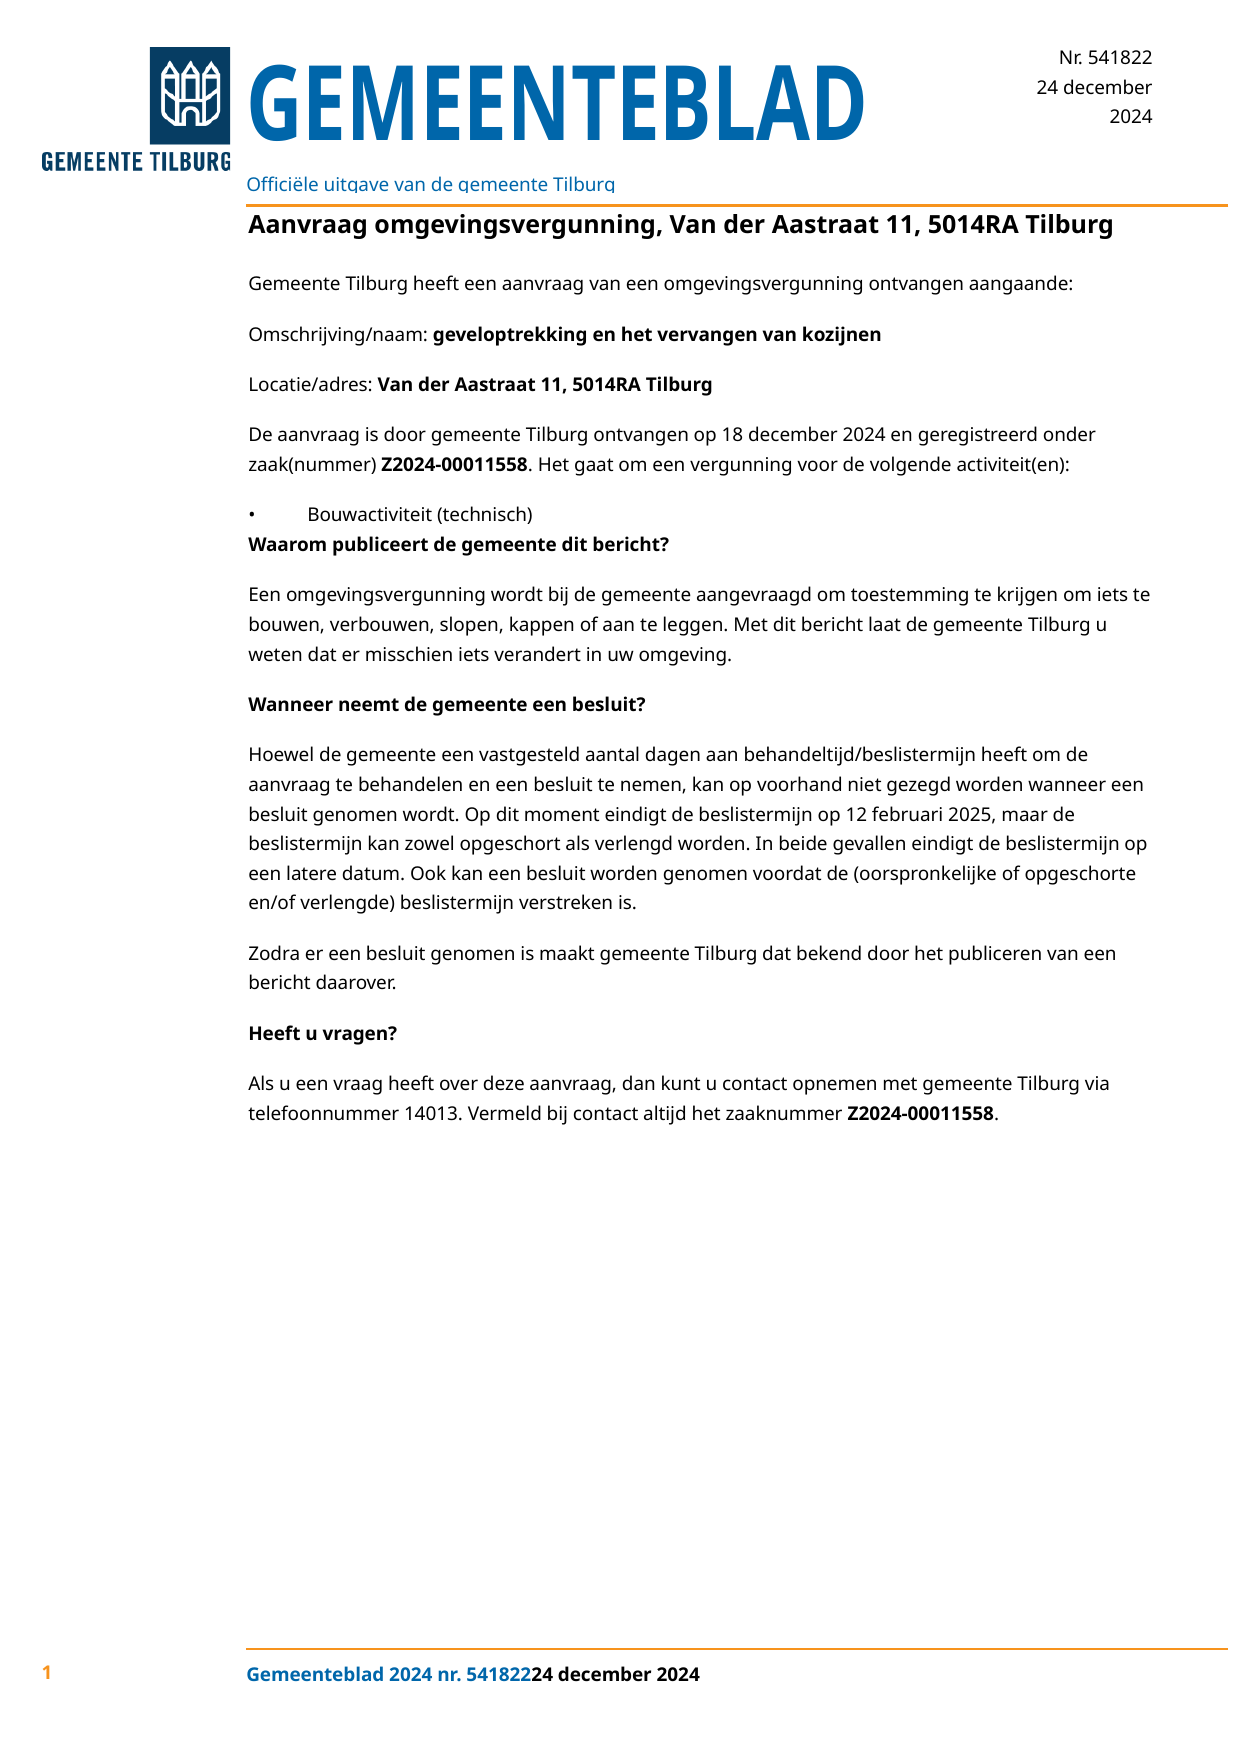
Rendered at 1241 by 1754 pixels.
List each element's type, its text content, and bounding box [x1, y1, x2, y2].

text Zodra er een besluit genomen is maakt gemeente Tilburg dat bekend door het publiceren van een bericht daarover. [248, 940, 1152, 995]
text Locatie/adres: Van der Aastraat 11, 5014RA Tilburg [248, 371, 1152, 397]
text Heeft u vragen? [248, 1020, 1152, 1046]
text Omschrijving/naam: geveloptrekking en het vervangen van kozijnen [248, 321, 1152, 346]
text Aanvraag omgevingsvergunning, Van der Aastraat 11, 5014RA Tilburg [248, 207, 1152, 241]
text Waarom publiceert de gemeente dit bericht? [248, 531, 1152, 557]
picture [41, 47, 231, 172]
text Hoewel de gemeente een vastgesteld aantal dagen aan behandeltijd/beslistermijn heeft om de aanvraag te behandelen en een besluit te nemen, kan op voorhand niet gezegd worden wanneer een besluit genomen wordt. Op dit moment eindigt de beslistermijn op 12 februari 2025, maar de beslistermijn kan zowel opgeschort als verlengd worden. In beide gevallen eindigt de beslistermijn op een latere datum. Ook kan een besluit worden genomen voordat de (oorspronkelijke of opgeschorte en/of verlengde) beslistermijn verstreken is. [248, 742, 1152, 915]
text Een omgevingsvergunning wordt bij de gemeente aangevraagd om toestemming te krijgen om iets te bouwen, verbouwen, slopen, kappen of aan te leggen. Met dit bericht laat de gemeente Tilburg u weten dat er misschien iets verandert in uw omgeving. [248, 582, 1152, 666]
text De aanvraag is door gemeente Tilburg ontvangen op 18 december 2024 en geregistreerd onder zaak(nummer) Z2024-00011558. Het gaat om een vergunning voor de volgende activiteit(en): [248, 422, 1152, 477]
text Gemeente Tilburg heeft een aanvraag van een omgevingsvergunning ontvangen aangaande: [248, 270, 1152, 296]
text Wanneer neemt de gemeente een besluit? [248, 691, 1152, 717]
list Bouwactiviteit (technisch) [248, 502, 1152, 527]
text Als u een vraag heeft over deze aanvraag, dan kunt u contact opnemen met gemeente Tilburg via telefoonnummer 14013. Vermeld bij contact altijd het zaaknummer Z2024-00011558. [248, 1070, 1152, 1126]
